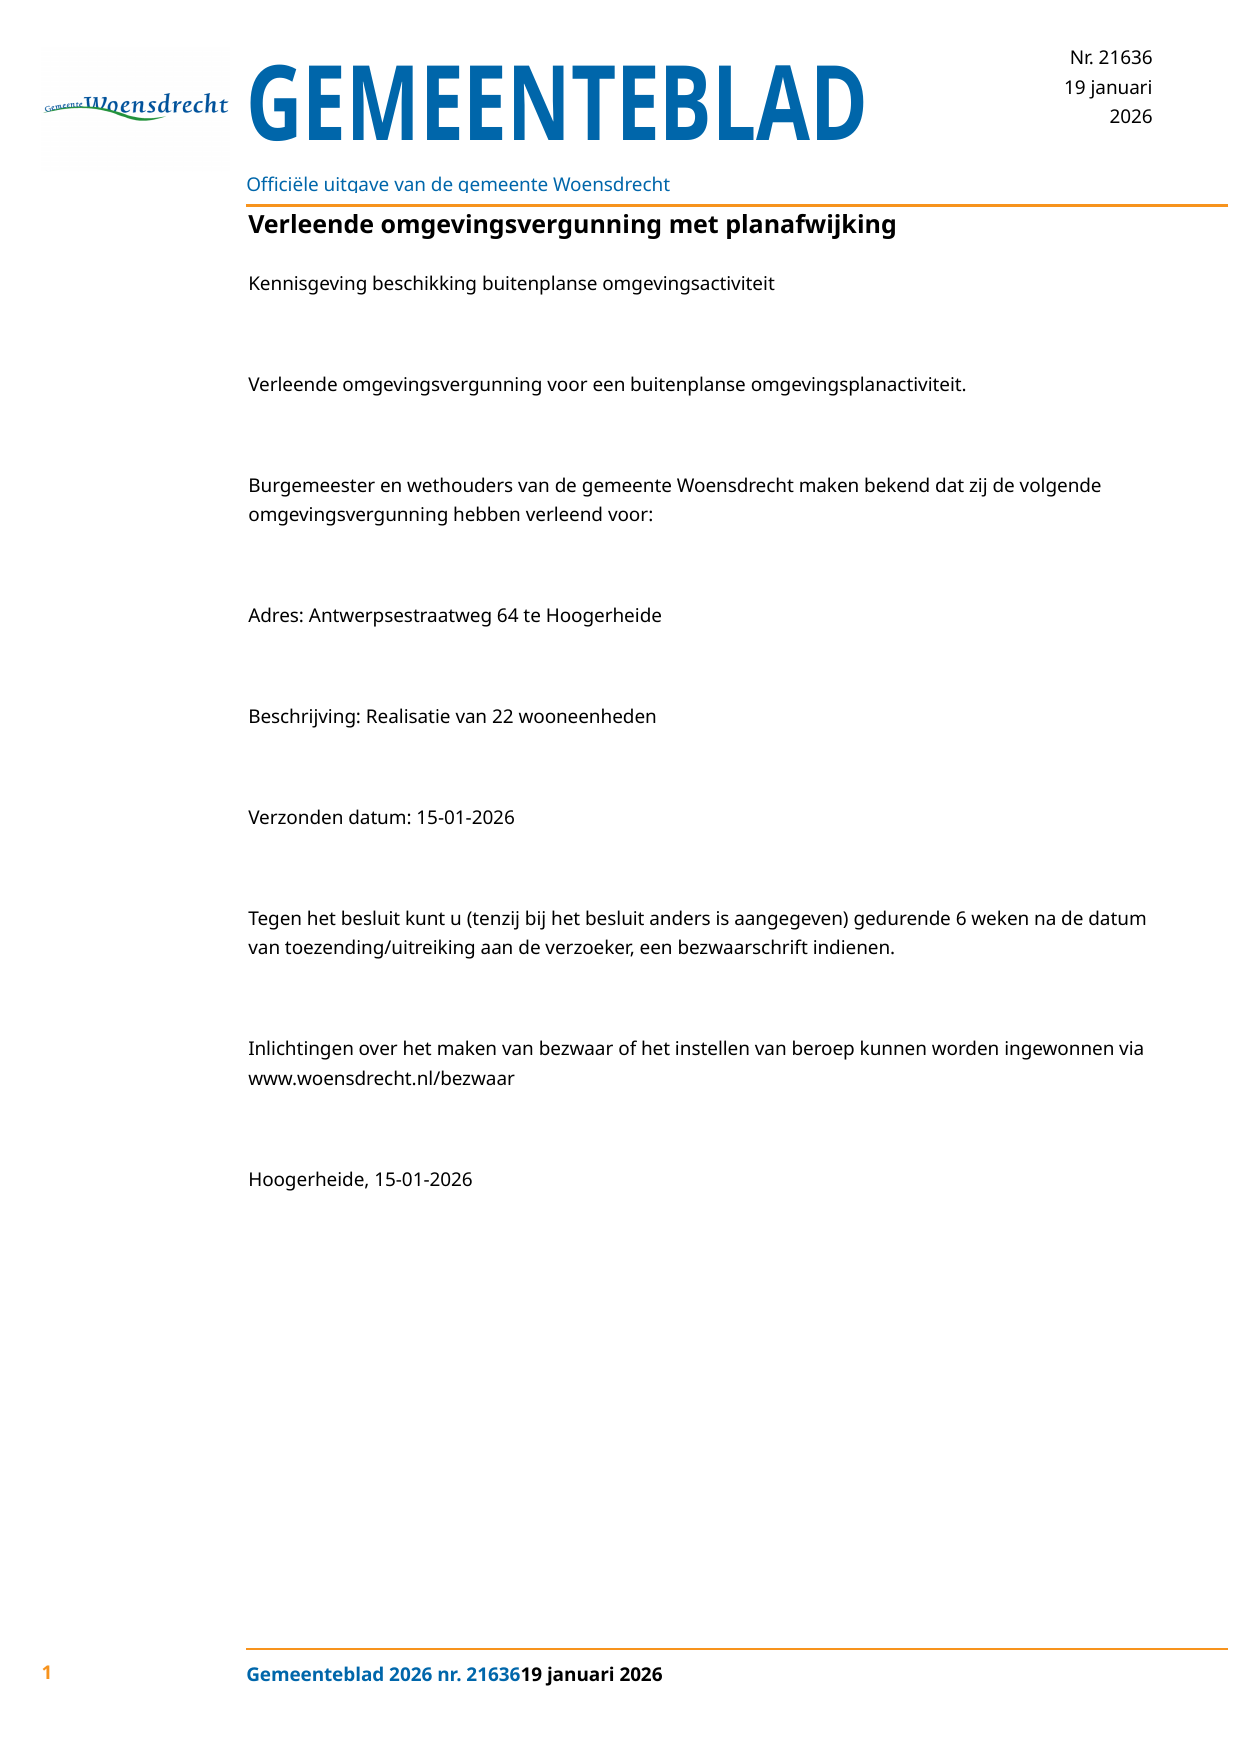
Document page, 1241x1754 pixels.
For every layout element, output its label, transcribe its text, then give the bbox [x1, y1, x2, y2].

text Beschrijving: Realisatie van 22 wooneenheden [248, 703, 1152, 729]
text Verleende omgevingsvergunning voor een buitenplanse omgevingsplanactiviteit. [248, 371, 1152, 397]
text Inlichtingen over het maken van bezwaar of het instellen van beroep kunnen worden ingewonnen via www.woensdrecht.nl/bezwaar [248, 1035, 1152, 1091]
text Adres: Antwerpsestraatweg 64 te Hoogerheide [248, 602, 1152, 628]
text Tegen het besluit kunt u (tenzij bij het besluit anders is aangegeven) gedurende 6 weken na de datum van toezending/uitreiking aan de verzoeker, een bezwaarschrift indienen. [248, 905, 1152, 960]
picture [41, 47, 231, 172]
text Kennisgeving beschikking buitenplanse omgevingsactiviteit [248, 270, 1152, 296]
text Burgemeester en wethouders van de gemeente Woensdrecht maken bekend dat zij de volgende omgevingsvergunning hebben verleend voor: [248, 472, 1152, 527]
text Verzonden datum: 15-01-2026 [248, 804, 1152, 830]
text Verleende omgevingsvergunning met planafwijking [248, 207, 1152, 241]
text Hoogerheide, 15-01-2026 [248, 1166, 1152, 1191]
